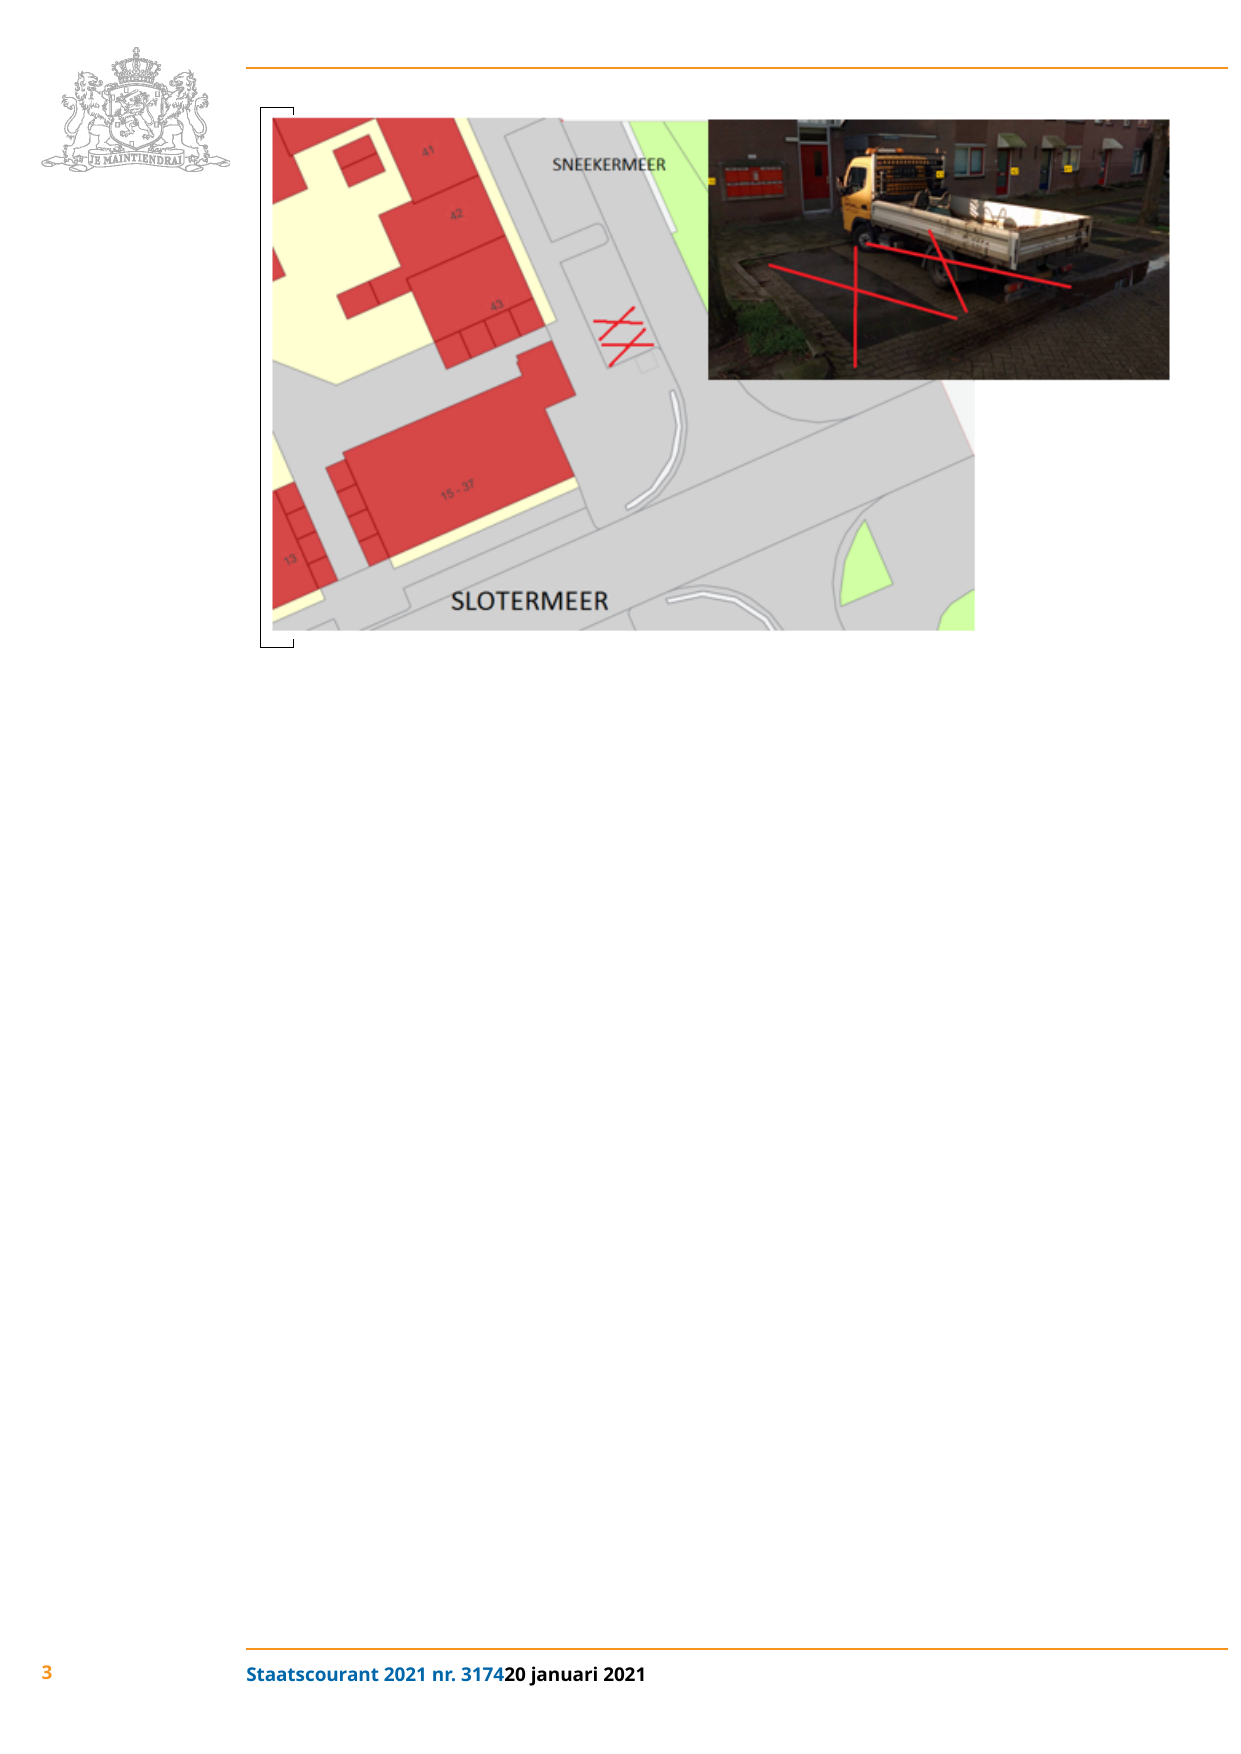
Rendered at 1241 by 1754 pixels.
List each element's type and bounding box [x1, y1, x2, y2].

picture [41, 47, 231, 172]
picture [268, 115, 1173, 639]
